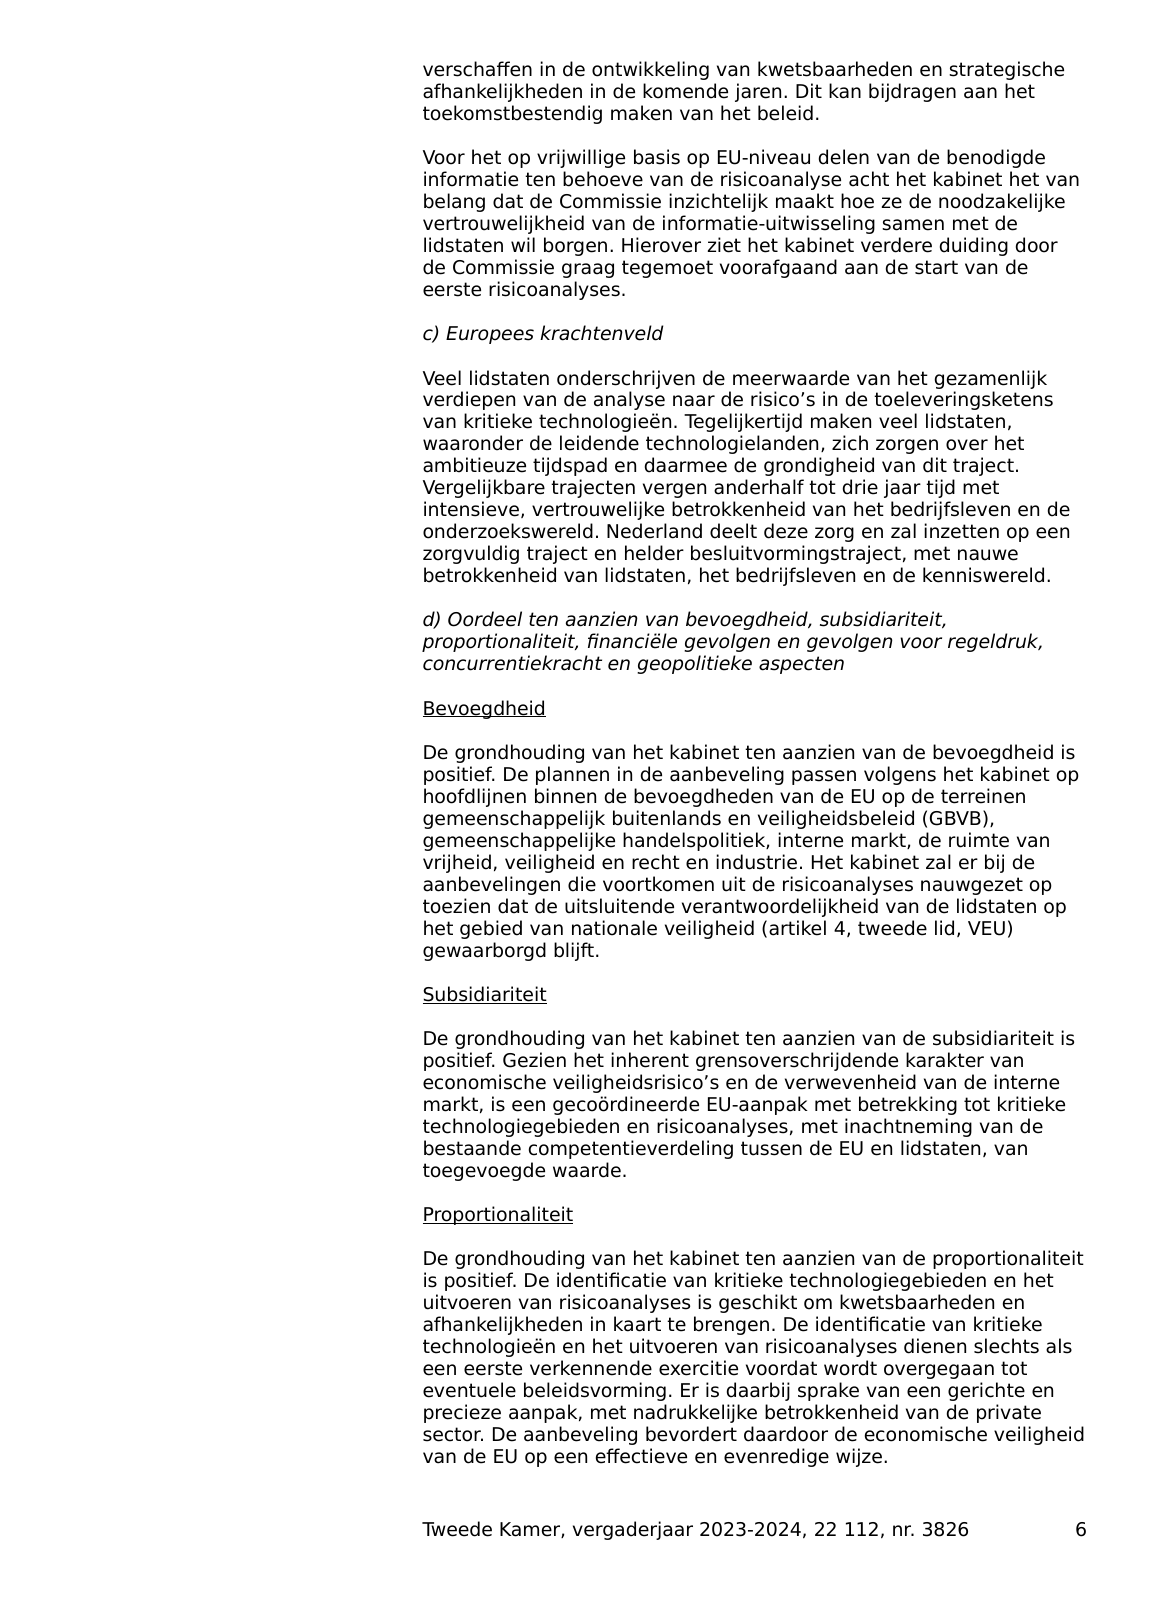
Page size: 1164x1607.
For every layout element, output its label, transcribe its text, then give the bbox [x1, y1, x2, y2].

text verschaffen in de ontwikkeling van kwetsbaarheden en strategische afhankelijkheden in de komende jaren. Dit kan bijdragen aan het toekomstbestendig maken van het beleid. [422, 59, 1087, 125]
text De grondhouding van het kabinet ten aanzien van de subsidiariteit is positief. Gezien het inherent grensoverschrijdende karakter van economische veiligheidsrisico’s en de verwevenheid van de interne markt, is een gecoördineerde EU-aanpak met betrekking tot kritieke technologiegebieden en risicoanalyses, met inachtneming van de bestaande competentieverdeling tussen de EU en lidstaten, van toegevoegde waarde. [422, 1028, 1087, 1182]
subtitle Subsidiariteit [422, 984, 1087, 1006]
text Voor het op vrijwillige basis op EU-niveau delen van de benodigde informatie ten behoeve van de risicoanalyse acht het kabinet het van belang dat de Commissie inzichtelijk maakt hoe ze de noodzakelijke vertrouwelijkheid van de informatie-uitwisseling samen met de lidstaten wil borgen. Hierover ziet het kabinet verdere duiding door de Commissie graag tegemoet voorafgaand aan de start van de eerste risicoanalyses. [422, 147, 1087, 301]
text De grondhouding van het kabinet ten aanzien van de proportionaliteit is positief. De identificatie van kritieke technologiegebieden en het uitvoeren van risicoanalyses is geschikt om kwetsbaarheden en afhankelijkheden in kaart te brengen. De identificatie van kritieke technologieën en het uitvoeren van risicoanalyses dienen slechts als een eerste verkennende exercitie voordat wordt overgegaan tot eventuele beleidsvorming. Er is daarbij sprake van een gerichte en precieze aanpak, met nadrukkelijke betrokkenheid van de private sector. De aanbeveling bevordert daardoor de economische veiligheid van de EU op een effectieve en evenredige wijze. [422, 1248, 1087, 1468]
text Veel lidstaten onderschrijven de meerwaarde van het gezamenlijk verdiepen van de analyse naar de risico’s in de toeleveringsketens van kritieke technologieën. Tegelijkertijd maken veel lidstaten, waaronder de leidende technologielanden, zich zorgen over het ambitieuze tijdspad en daarmee de grondigheid van dit traject. Vergelijkbare trajecten vergen anderhalf tot drie jaar tijd met intensieve, vertrouwelijke betrokkenheid van het bedrijfsleven en de onderzoekswereld. Nederland deelt deze zorg en zal inzetten op een zorgvuldig traject en helder besluitvormingstraject, met nauwe betrokkenheid van lidstaten, het bedrijfsleven en de kenniswereld. [422, 367, 1087, 587]
text De grondhouding van het kabinet ten aanzien van de bevoegdheid is positief. De plannen in de aanbeveling passen volgens het kabinet op hoofdlijnen binnen de bevoegdheden van de EU op de terreinen gemeenschappelijk buitenlands en veiligheidsbeleid (GBVB), gemeenschappelijke handelspolitiek, interne markt, de ruimte van vrijheid, veiligheid en recht en industrie. Het kabinet zal er bij de aanbevelingen die voortkomen uit de risicoanalyses nauwgezet op toezien dat de uitsluitende verantwoordelijkheid van de lidstaten op het gebied van nationale veiligheid (artikel 4, tweede lid, VEU) gewaarborgd blijft. [422, 742, 1087, 961]
subtitle Proportionaliteit [422, 1204, 1087, 1226]
subtitle d) Oordeel ten aanzien van bevoegdheid, subsidiariteit, proportionaliteit, financiële gevolgen en gevolgen voor regeldruk, concurrentiekracht en geopolitieke aspecten [422, 609, 1087, 675]
subtitle c) Europees krachtenveld [422, 323, 1087, 345]
subtitle Bevoegdheid [422, 697, 1087, 719]
